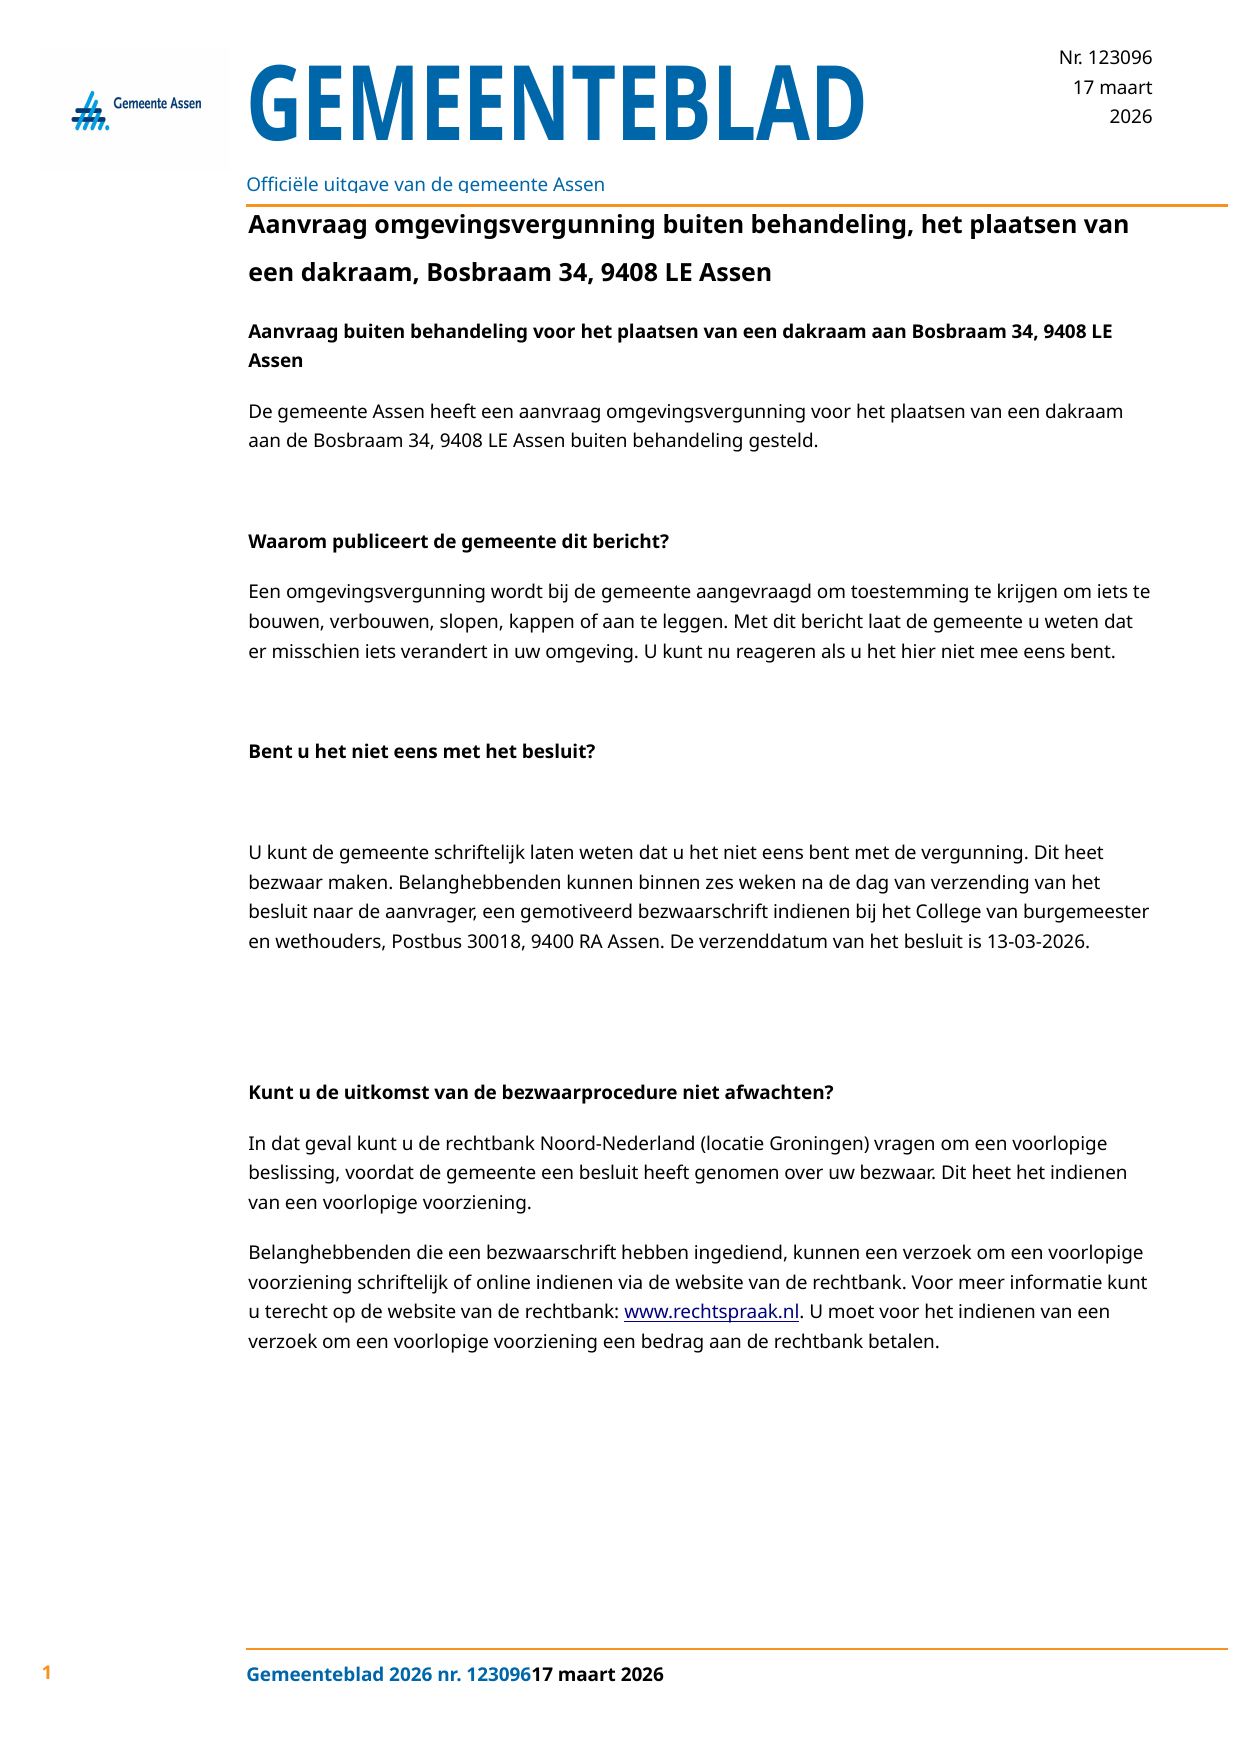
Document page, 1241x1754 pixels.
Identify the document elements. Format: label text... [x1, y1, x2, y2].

text Een omgevingsvergunning wordt bij de gemeente aangevraagd om toestemming te krijgen om iets te bouwen, verbouwen, slopen, kappen of aan te leggen. Met dit bericht laat de gemeente u weten dat er misschien iets verandert in uw omgeving. U kunt nu reageren als u het hier niet mee eens bent. [248, 579, 1152, 664]
text Bent u het niet eens met het besluit? [248, 739, 1152, 764]
picture [41, 47, 231, 172]
text Aanvraag buiten behandeling voor het plaatsen van een dakraam aan Bosbraam 34, 9408 LE Assen [248, 318, 1152, 373]
text Aanvraag omgevingsvergunning buiten behandeling, het plaatsen van een dakraam, Bosbraam 34, 9408 LE Assen [248, 207, 1152, 288]
text In dat geval kunt u de rechtbank Noord-Nederland (locatie Groningen) vragen om een voorlopige beslissing, voordat de gemeente een besluit heeft genomen over uw bezwaar. Dit heet het indienen van een voorlopige voorziening. [248, 1130, 1152, 1215]
text Kunt u de uitkomst van de bezwaarprocedure niet afwachten? [248, 1079, 1152, 1105]
text Belanghebbenden die een bezwaarschrift hebben ingediend, kunnen een verzoek om een voorlopige voorziening schriftelijk of online indienen via de website van de rechtbank. Voor meer informatie kunt u terecht op de website van de rechtbank: www.rechtspraak.nl. U moet voor het indienen van een verzoek om een voorlopige voorziening een bedrag aan de rechtbank betalen. [248, 1239, 1152, 1354]
text Waarom publiceert de gemeente dit bericht? [248, 528, 1152, 554]
text De gemeente Assen heeft een aanvraag omgevingsvergunning voor het plaatsen van een dakraam aan de Bosbraam 34, 9408 LE Assen buiten behandeling gesteld. [248, 398, 1152, 453]
text U kunt de gemeente schriftelijk laten weten dat u het niet eens bent met de vergunning. Dit heet bezwaar maken. Belanghebbenden kunnen binnen zes weken na de dag van verzending van het besluit naar de aanvrager, een gemotiveerd bezwaarschrift indienen bij het College van burgemeester en wethouders, Postbus 30018, 9400 RA Assen. De verzenddatum van het besluit is 13-03-2026. [248, 839, 1152, 954]
